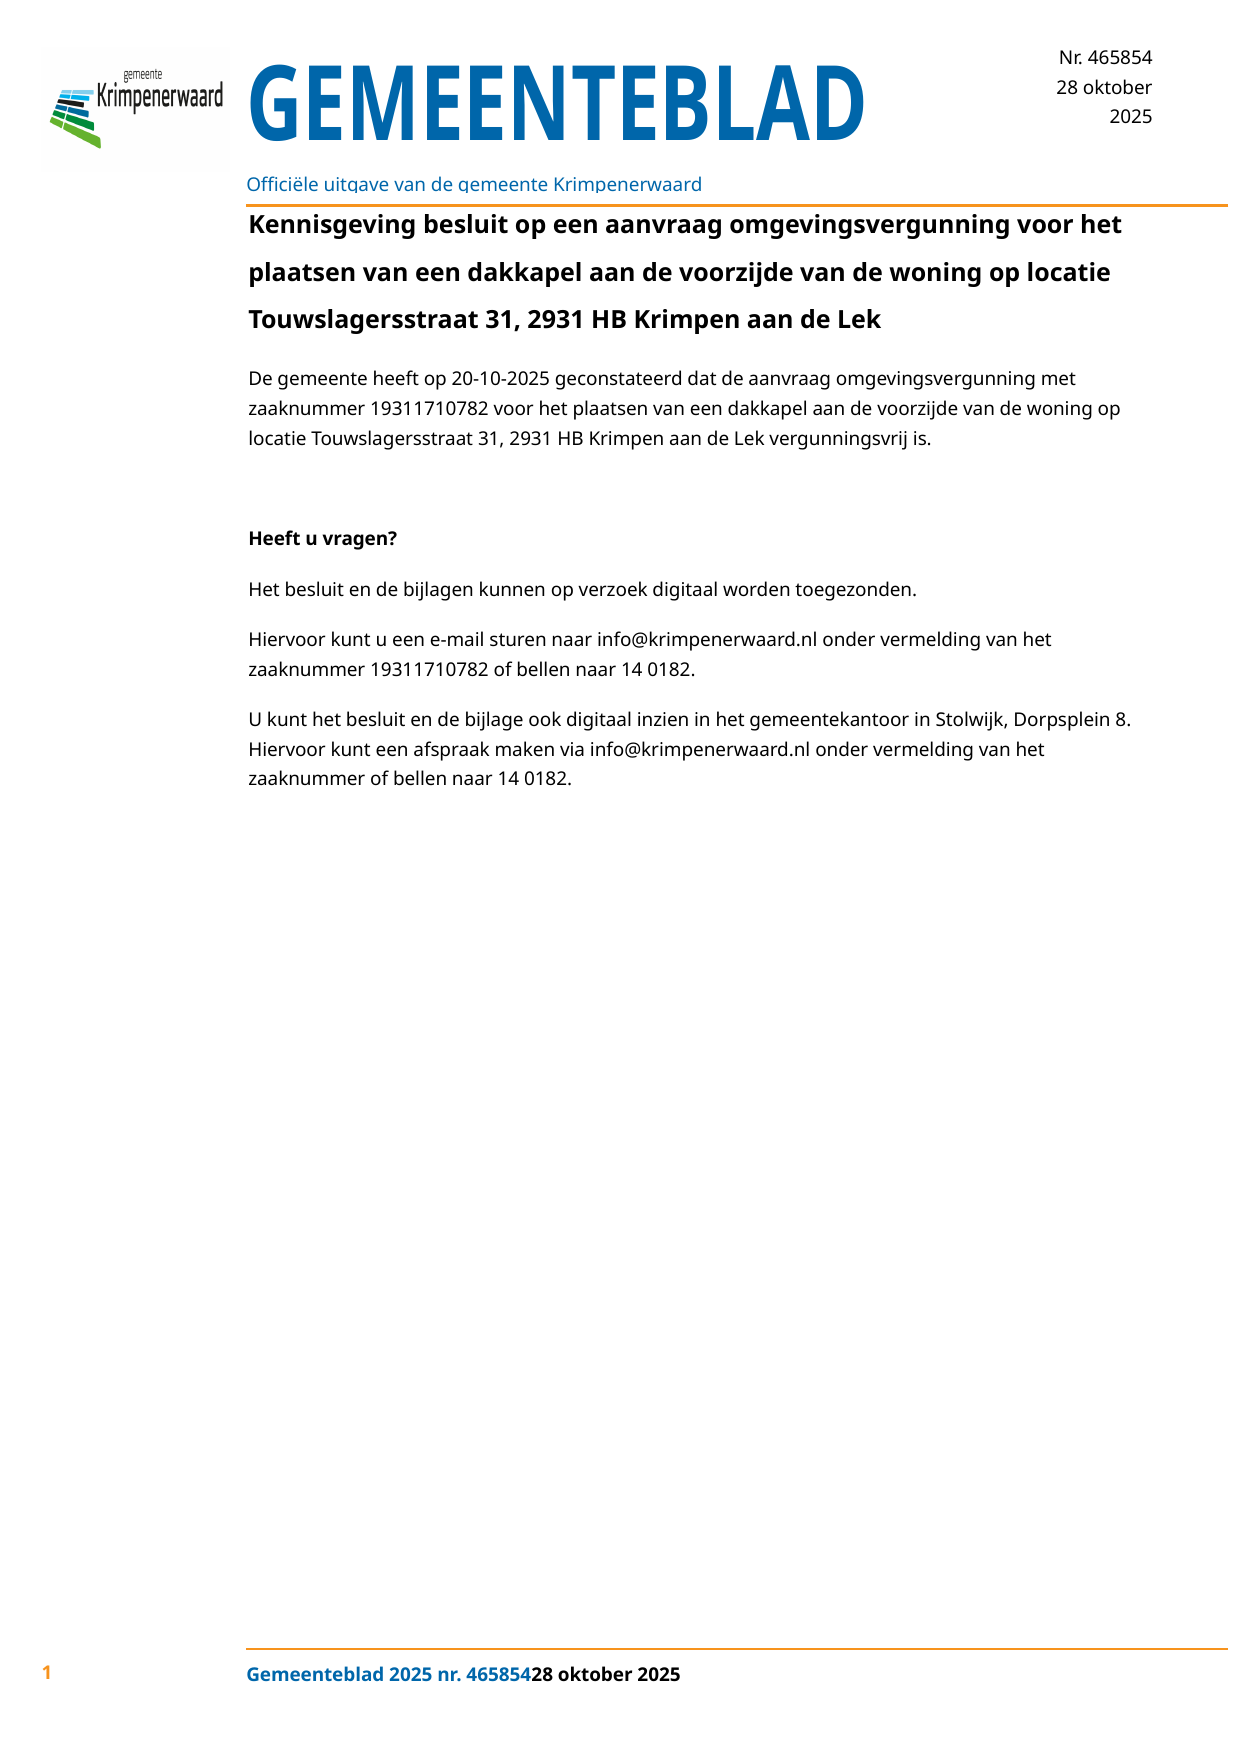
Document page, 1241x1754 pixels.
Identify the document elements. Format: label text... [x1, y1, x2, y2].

text Hiervoor kunt u een e-mail sturen naar info@krimpenerwaard.nl onder vermelding van het zaaknummer 19311710782 of bellen naar 14 0182. [248, 626, 1152, 682]
text Het besluit en de bijlagen kunnen op verzoek digitaal worden toegezonden. [248, 576, 1152, 602]
text De gemeente heeft op 20-10-2025 geconstateerd dat de aanvraag omgevingsvergunning met zaaknummer 19311710782 voor het plaatsen van een dakkapel aan de voorzijde van de woning op locatie Touwslagersstraat 31, 2931 HB Krimpen aan de Lek vergunningsvrij is. [248, 366, 1152, 450]
text U kunt het besluit en de bijlage ook digitaal inzien in het gemeentekantoor in Stolwijk, Dorpsplein 8. Hiervoor kunt een afspraak maken via info@krimpenerwaard.nl onder vermelding van het zaaknummer of bellen naar 14 0182. [248, 706, 1152, 791]
picture [41, 47, 231, 172]
text Heeft u vragen? [248, 526, 1152, 551]
text Kennisgeving besluit op een aanvraag omgevingsvergunning voor het plaatsen van een dakkapel aan de voorzijde van de woning op locatie Touwslagersstraat 31, 2931 HB Krimpen aan de Lek [248, 207, 1152, 336]
